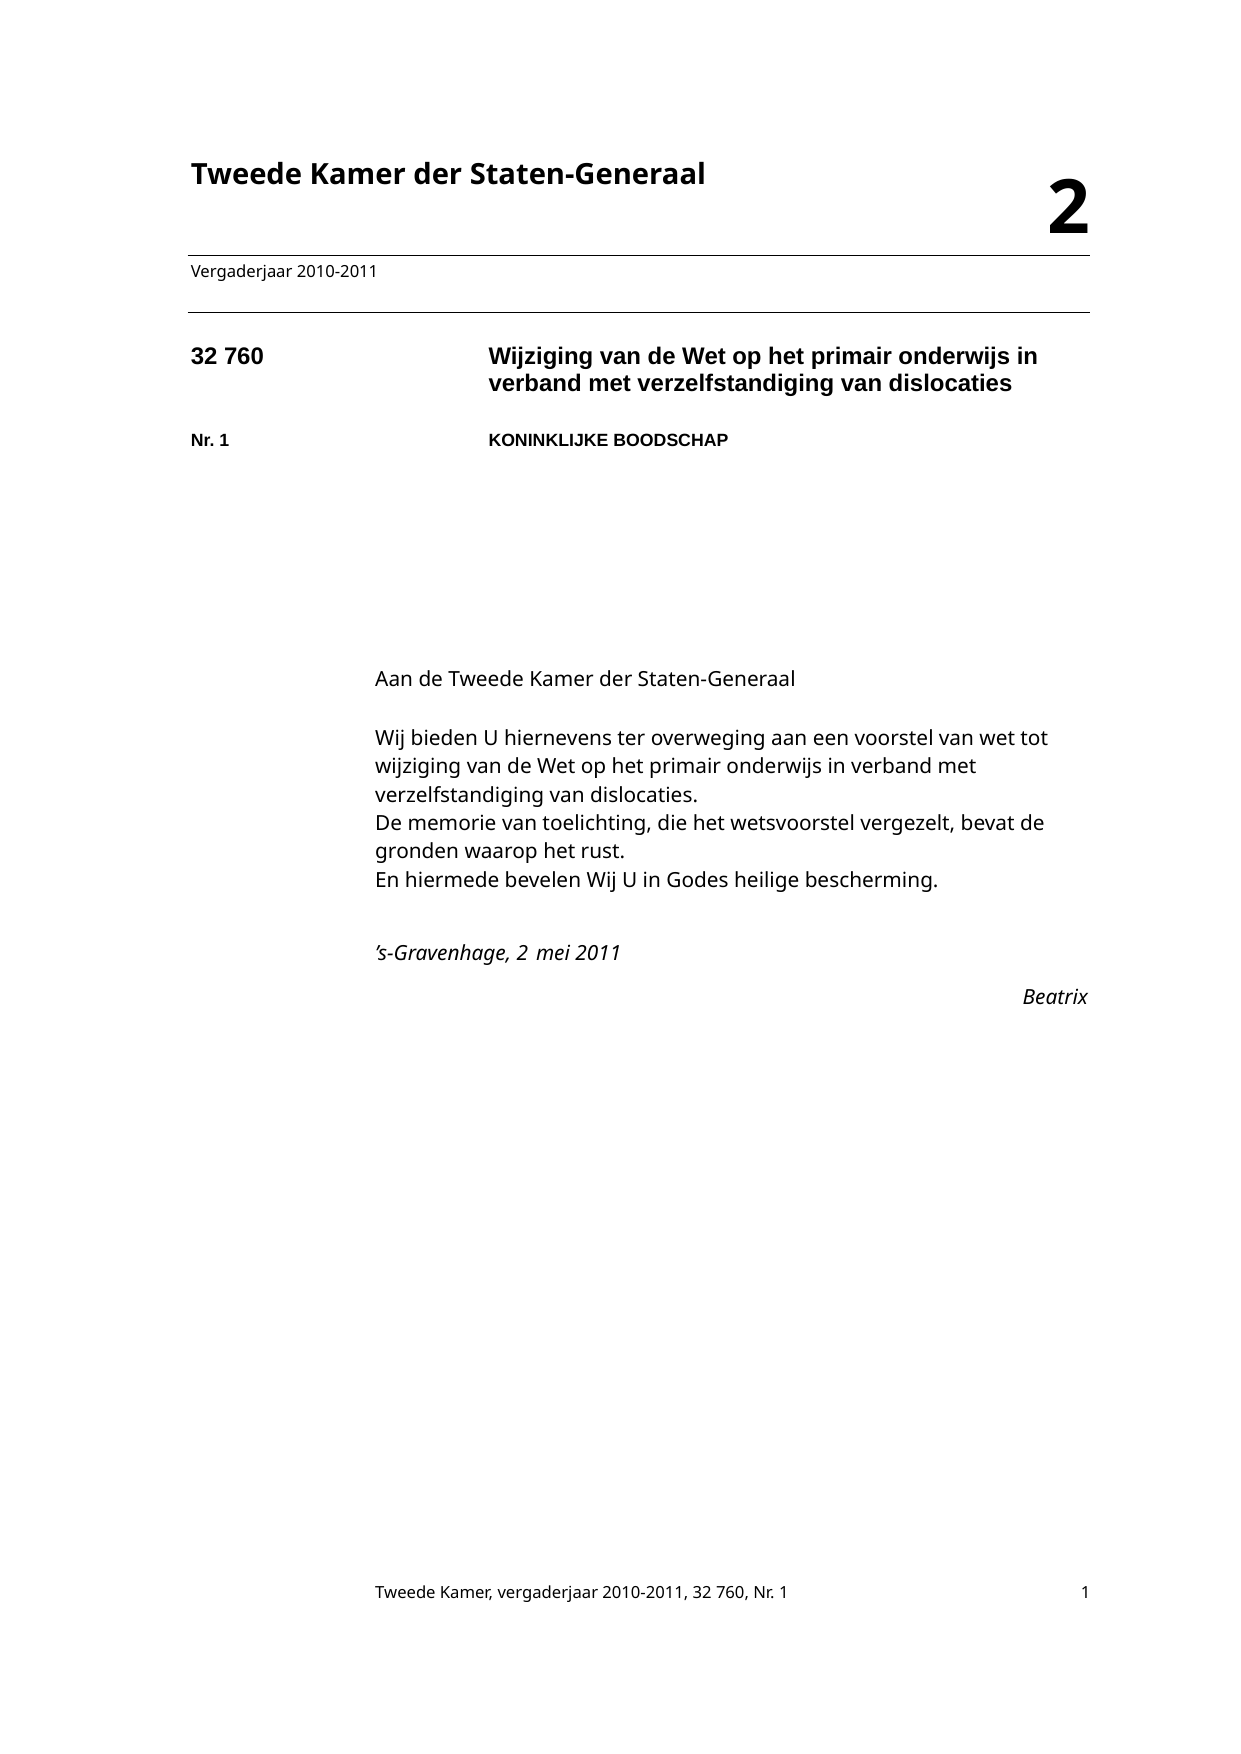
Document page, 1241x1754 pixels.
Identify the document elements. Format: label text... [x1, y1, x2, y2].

table_cell KONINKLIJKE BOODSCHAP [485, 427, 1090, 546]
table_cell Nr. 1 [188, 427, 485, 546]
text Wij bieden U hiernevens ter overweging aan een voorstel van wet tot wijziging van de Wet op het primair onderwijs in verband met verzelfstandiging van dislocaties. [375, 723, 1090, 808]
text De memorie van toelichting, die het wetsvoorstel vergezelt, bevat de gronden waarop het rust. [375, 808, 1090, 865]
table_cell 32 760 [188, 339, 485, 427]
table_header 2 [910, 150, 1090, 255]
text Beatrix [375, 982, 1090, 1010]
text En hiermede bevelen Wij U in Godes heilige bescherming. [375, 865, 1090, 893]
table_cell [485, 256, 1090, 312]
text Aan de Tweede Kamer der Staten-Generaal [375, 664, 1090, 693]
table_cell [485, 313, 1090, 339]
table_cell [188, 313, 485, 339]
table_cell Wijziging van de Wet op het primair onderwijs in verband met verzelfstandiging van dislocaties [485, 339, 1090, 427]
table_cell Vergaderjaar 2010-2011 [188, 256, 485, 312]
text ’s-Gravenhage, 2 mei 2011 [375, 938, 1090, 967]
table_header Tweede Kamer der Staten-Generaal [188, 150, 909, 255]
